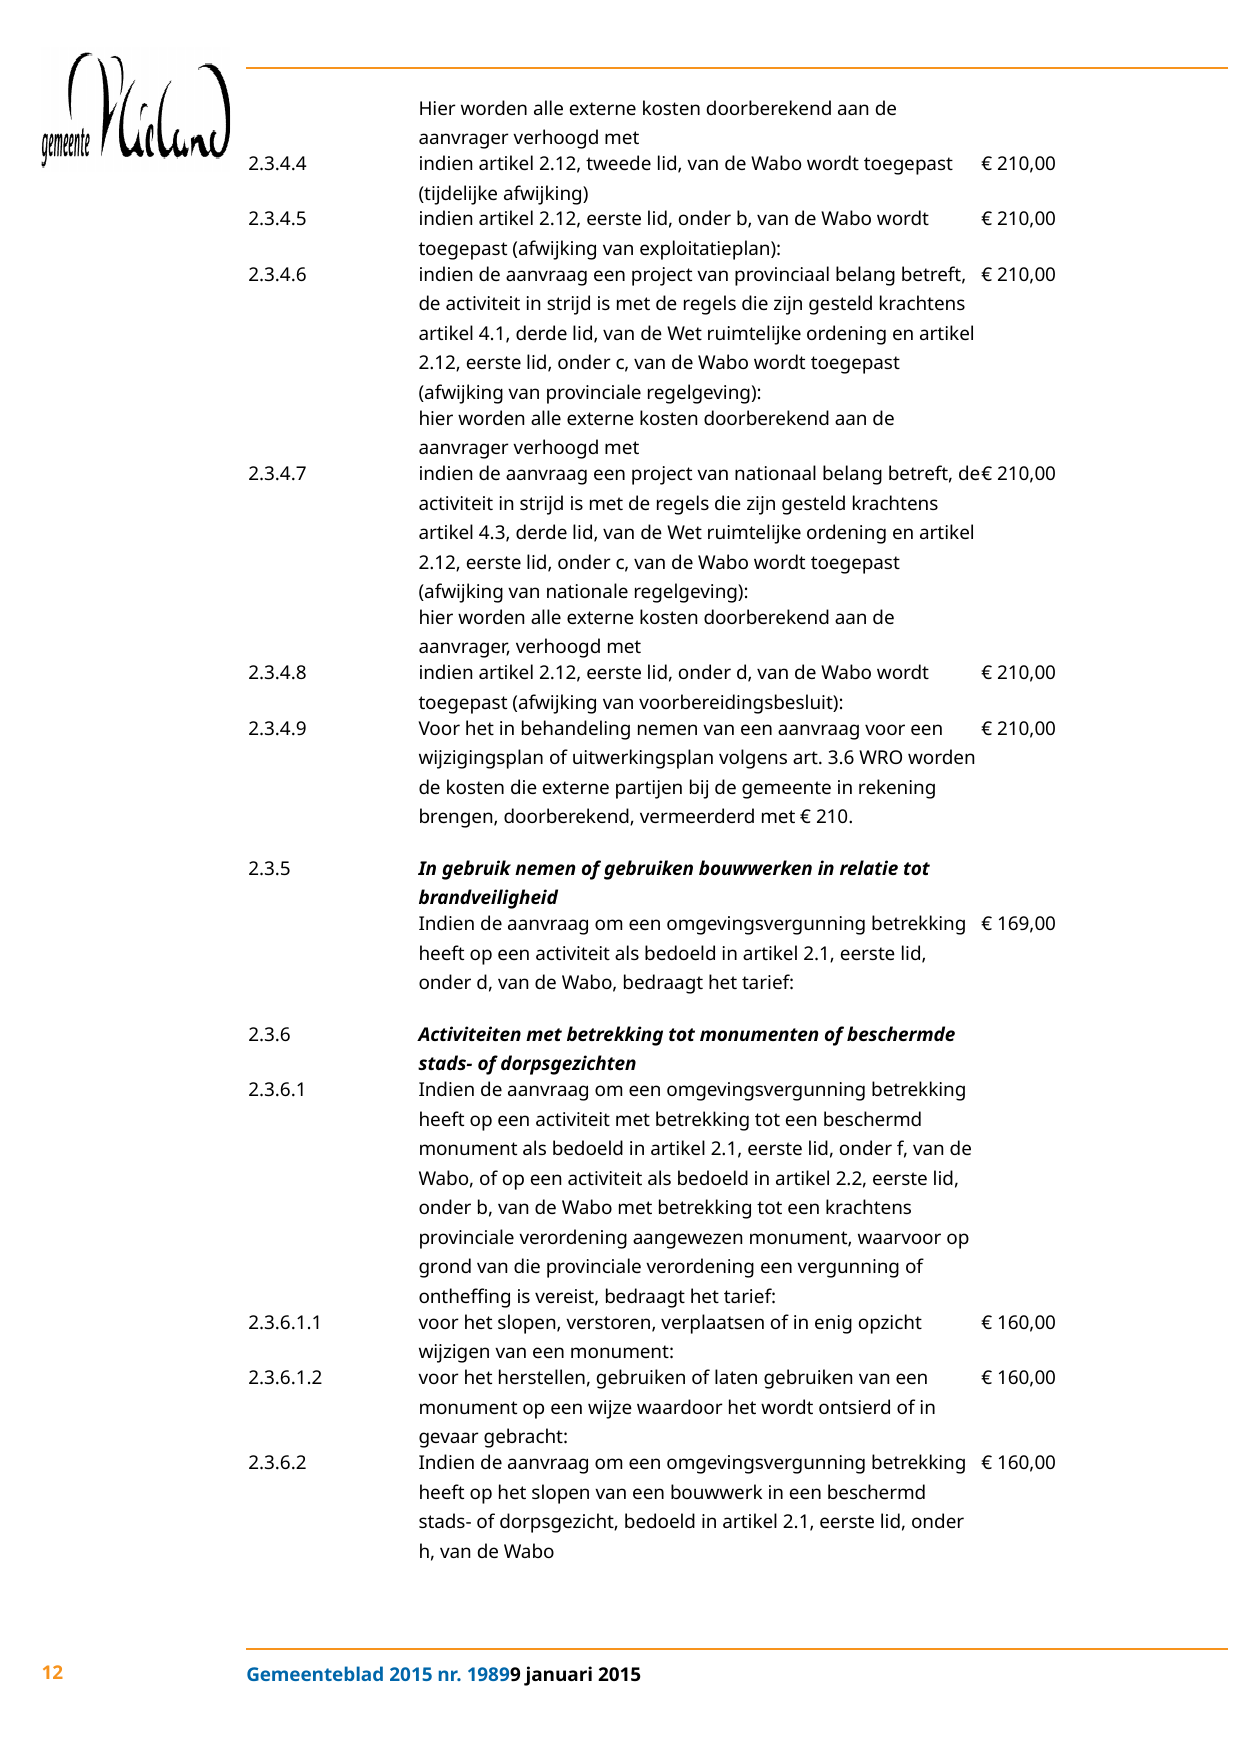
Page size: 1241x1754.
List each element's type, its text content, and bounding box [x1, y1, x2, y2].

table_cell 2.3.6.2 [248, 1449, 418, 1564]
table_cell [981, 95, 1152, 150]
table_cell € 210,00 [981, 460, 1152, 604]
table_cell [248, 95, 418, 150]
table_cell 2.3.4.6 [248, 261, 418, 405]
table_cell [248, 995, 418, 1021]
table_cell [981, 1564, 1152, 1589]
table_cell [248, 829, 418, 855]
table_cell indien artikel 2.12, tweede lid, van de Wabo wordt toegepast (tijdelijke afwijking) [418, 150, 981, 205]
table_cell [248, 405, 418, 460]
table_cell Voor het in behandeling nemen van een aanvraag voor een wijzigingsplan of uitwerkingsplan volgens art. 3.6 WRO worden de kosten die externe partijen bij de gemeente in rekening brengen, doorberekend, vermeerderd met € 210. [418, 715, 981, 829]
table_cell [418, 1564, 981, 1589]
table_cell indien de aanvraag een project van provinciaal belang betreft, de activiteit in strijd is met de regels die zijn gesteld krachtens artikel 4.1, derde lid, van de Wet ruimtelijke ordening en artikel 2.12, eerste lid, onder c, van de Wabo wordt toegepast (afwijking van provinciale regelgeving): [418, 261, 981, 405]
table_cell 2.3.4.9 [248, 715, 418, 829]
table_cell [248, 1564, 418, 1589]
table_cell [981, 405, 1152, 460]
picture [41, 47, 231, 172]
table_cell Hier worden alle externe kosten doorberekend aan de aanvrager verhoogd met [418, 95, 981, 150]
table_cell € 210,00 [981, 205, 1152, 261]
table_cell 2.3.5 [248, 855, 418, 910]
table_cell Indien de aanvraag om een omgevingsvergunning betrekking heeft op het slopen van een bouwwerk in een beschermd stads- of dorpsgezicht, bedoeld in artikel 2.1, eerste lid, onder h, van de Wabo [418, 1449, 981, 1564]
table_cell [248, 604, 418, 659]
table_cell € 160,00 [981, 1364, 1152, 1449]
table_cell In gebruik nemen of gebruiken bouwwerken in relatie tot brandveiligheid [418, 855, 981, 910]
table_cell [418, 829, 981, 855]
table_cell Indien de aanvraag om een omgevingsvergunning betrekking heeft op een activiteit als bedoeld in artikel 2.1, eerste lid, onder d, van de Wabo, bedraagt het tarief: [418, 910, 981, 995]
table_cell € 210,00 [981, 660, 1152, 715]
table_cell [418, 995, 981, 1021]
table_cell € 169,00 [981, 910, 1152, 995]
table_cell 2.3.6.1.1 [248, 1309, 418, 1364]
table_cell Activiteiten met betrekking tot monumenten of beschermde stads- of dorpsgezichten [418, 1021, 981, 1076]
table_cell voor het slopen, verstoren, verplaatsen of in enig opzicht wijzigen van een monument: [418, 1309, 981, 1364]
table_cell [981, 604, 1152, 659]
table_cell [981, 855, 1152, 910]
table_cell [981, 1076, 1152, 1309]
table_cell hier worden alle externe kosten doorberekend aan de aanvrager, verhoogd met [418, 604, 981, 659]
table_cell € 210,00 [981, 150, 1152, 205]
table_cell 2.3.4.4 [248, 150, 418, 205]
table_cell hier worden alle externe kosten doorberekend aan de aanvrager verhoogd met [418, 405, 981, 460]
table_cell [248, 910, 418, 995]
table_cell [981, 1021, 1152, 1076]
table_cell 2.3.6.1 [248, 1076, 418, 1309]
table_cell 2.3.4.5 [248, 205, 418, 261]
table_cell € 160,00 [981, 1449, 1152, 1564]
table_cell voor het herstellen, gebruiken of laten gebruiken van een monument op een wijze waardoor het wordt ontsierd of in gevaar gebracht: [418, 1364, 981, 1449]
table_cell € 160,00 [981, 1309, 1152, 1364]
table_cell 2.3.6 [248, 1021, 418, 1076]
table_cell Indien de aanvraag om een omgevingsvergunning betrekking heeft op een activiteit met betrekking tot een beschermd monument als bedoeld in artikel 2.1, eerste lid, onder f, van de Wabo, of op een activiteit als bedoeld in artikel 2.2, eerste lid, onder b, van de Wabo met betrekking tot een krachtens provinciale verordening aangewezen monument, waarvoor op grond van die provinciale verordening een vergunning of ontheffing is vereist, bedraagt het tarief: [418, 1076, 981, 1309]
table_cell € 210,00 [981, 715, 1152, 829]
table_cell indien de aanvraag een project van nationaal belang betreft, de activiteit in strijd is met de regels die zijn gesteld krachtens artikel 4.3, derde lid, van de Wet ruimtelijke ordening en artikel 2.12, eerste lid, onder c, van de Wabo wordt toegepast (afwijking van nationale regelgeving): [418, 460, 981, 604]
table_cell indien artikel 2.12, eerste lid, onder b, van de Wabo wordt toegepast (afwijking van exploitatieplan): [418, 205, 981, 261]
table_cell [981, 995, 1152, 1021]
table_cell € 210,00 [981, 261, 1152, 405]
table_cell [981, 829, 1152, 855]
table_cell indien artikel 2.12, eerste lid, onder d, van de Wabo wordt toegepast (afwijking van voorbereidingsbesluit): [418, 660, 981, 715]
table_cell 2.3.4.7 [248, 460, 418, 604]
table_cell 2.3.6.1.2 [248, 1364, 418, 1449]
table_cell 2.3.4.8 [248, 660, 418, 715]
